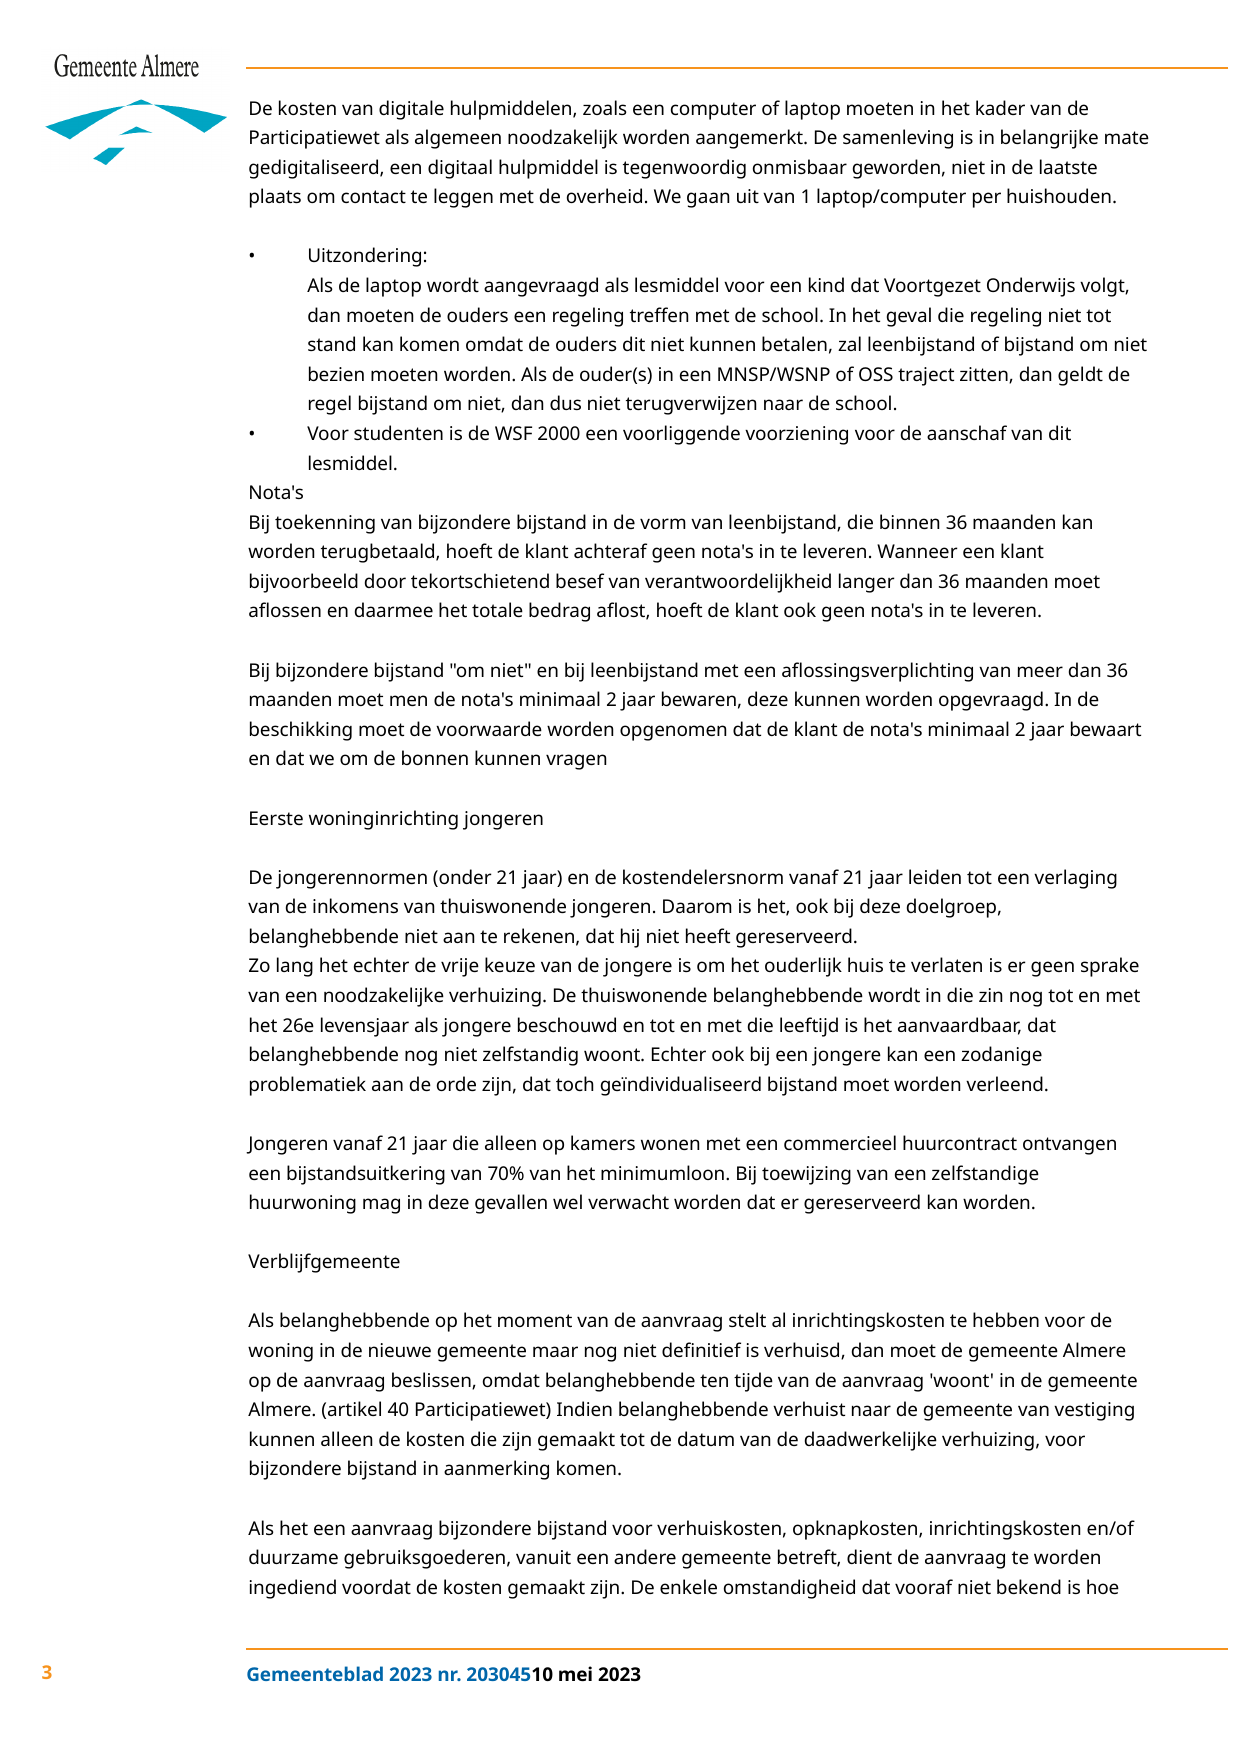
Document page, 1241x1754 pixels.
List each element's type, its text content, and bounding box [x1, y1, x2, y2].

text Bij bijzondere bijstand "om niet" en bij leenbijstand met een aflossingsverplichting van meer dan 36 maanden moet men de nota's minimaal 2 jaar bewaren, deze kunnen worden opgevraagd. In de beschikking moet de voorwaarde worden opgenomen dat de klant de nota's minimaal 2 jaar bewaart en dat we om de bonnen kunnen vragen [248, 657, 1152, 771]
list Als de laptop wordt aangevraagd als lesmiddel voor een kind dat Voortgezet Onderwijs volgt, dan moeten de ouders een regeling treffen met de school. In het geval die regeling niet tot stand kan komen omdat de ouders dit niet kunnen betalen, zal leenbijstand of bijstand om niet bezien moeten worden. Als de ouder(s) in een MNSP/WSNP of OSS traject zitten, dan geldt de regel bijstand om niet, dan dus niet terugverwijzen naar de school. [248, 272, 1152, 416]
text De kosten van digitale hulpmiddelen, zoals een computer of laptop moeten in het kader van de Participatiewet als algemeen noodzakelijk worden aangemerkt. De samenleving is in belangrijke mate gedigitaliseerd, een digitaal hulpmiddel is tegenwoordig onmisbaar geworden, niet in de laatste plaats om contact te leggen met de overheid. We gaan uit van 1 laptop/computer per huishouden. [248, 95, 1152, 209]
text Als het een aanvraag bijzondere bijstand voor verhuiskosten, opknapkosten, inrichtingskosten en/of duurzame gebruiksgoederen, vanuit een andere gemeente betreft, dient de aanvraag te worden ingediend voordat de kosten gemaakt zijn. De enkele omstandigheid dat vooraf niet bekend is hoe [248, 1515, 1152, 1600]
text Als belanghebbende op het moment van de aanvraag stelt al inrichtingskosten te hebben voor de woning in de nieuwe gemeente maar nog niet definitief is verhuisd, dan moet de gemeente Almere op de aanvraag beslissen, omdat belanghebbende ten tijde van de aanvraag 'woont' in de gemeente Almere. (artikel 40 Participatiewet) Indien belanghebbende verhuist naar de gemeente van vestiging kunnen alleen de kosten die zijn gemaakt tot de datum van de daadwerkelijke verhuizing, voor bijzondere bijstand in aanmerking komen. [248, 1308, 1152, 1481]
text Nota's [248, 479, 1152, 505]
list Voor studenten is de WSF 2000 een voorliggende voorziening voor de aanschaf van dit lesmiddel. [248, 420, 1152, 476]
text Jongeren vanaf 21 jaar die alleen op kamers wonen met een commercieel huurcontract ontvangen een bijstandsuitkering van 70% van het minimumloon. Bij toewijzing van een zelfstandige huurwoning mag in deze gevallen wel verwacht worden dat er gereserveerd kan worden. [248, 1130, 1152, 1215]
text Eerste woninginrichting jongeren [248, 805, 1152, 831]
text Verblijfgemeente [248, 1248, 1152, 1274]
text De jongerennormen (onder 21 jaar) en de kostendelersnorm vanaf 21 jaar leiden tot een verlaging van de inkomens van thuiswonende jongeren. Daarom is het, ook bij deze doelgroep, belanghebbende niet aan te rekenen, dat hij niet heeft gereserveerd. [248, 864, 1152, 949]
text Bij toekenning van bijzondere bijstand in de vorm van leenbijstand, die binnen 36 maanden kan worden terugbetaald, hoeft de klant achteraf geen nota's in te leveren. Wanneer een klant bijvoorbeeld door tekortschietend besef van verantwoordelijkheid langer dan 36 maanden moet aflossen en daarmee het totale bedrag aflost, hoeft de klant ook geen nota's in te leveren. [248, 509, 1152, 623]
picture [41, 47, 231, 172]
list Uitzondering: [248, 243, 1152, 268]
text Zo lang het echter de vrije keuze van de jongere is om het ouderlijk huis te verlaten is er geen sprake van een noodzakelijke verhuizing. De thuiswonende belanghebbende wordt in die zin nog tot en met het 26e levensjaar als jongere beschouwd en tot en met die leeftijd is het aanvaardbaar, dat belanghebbende nog niet zelfstandig woont. Echter ook bij een jongere kan een zodanige problematiek aan de orde zijn, dat toch geïndividualiseerd bijstand moet worden verleend. [248, 953, 1152, 1097]
